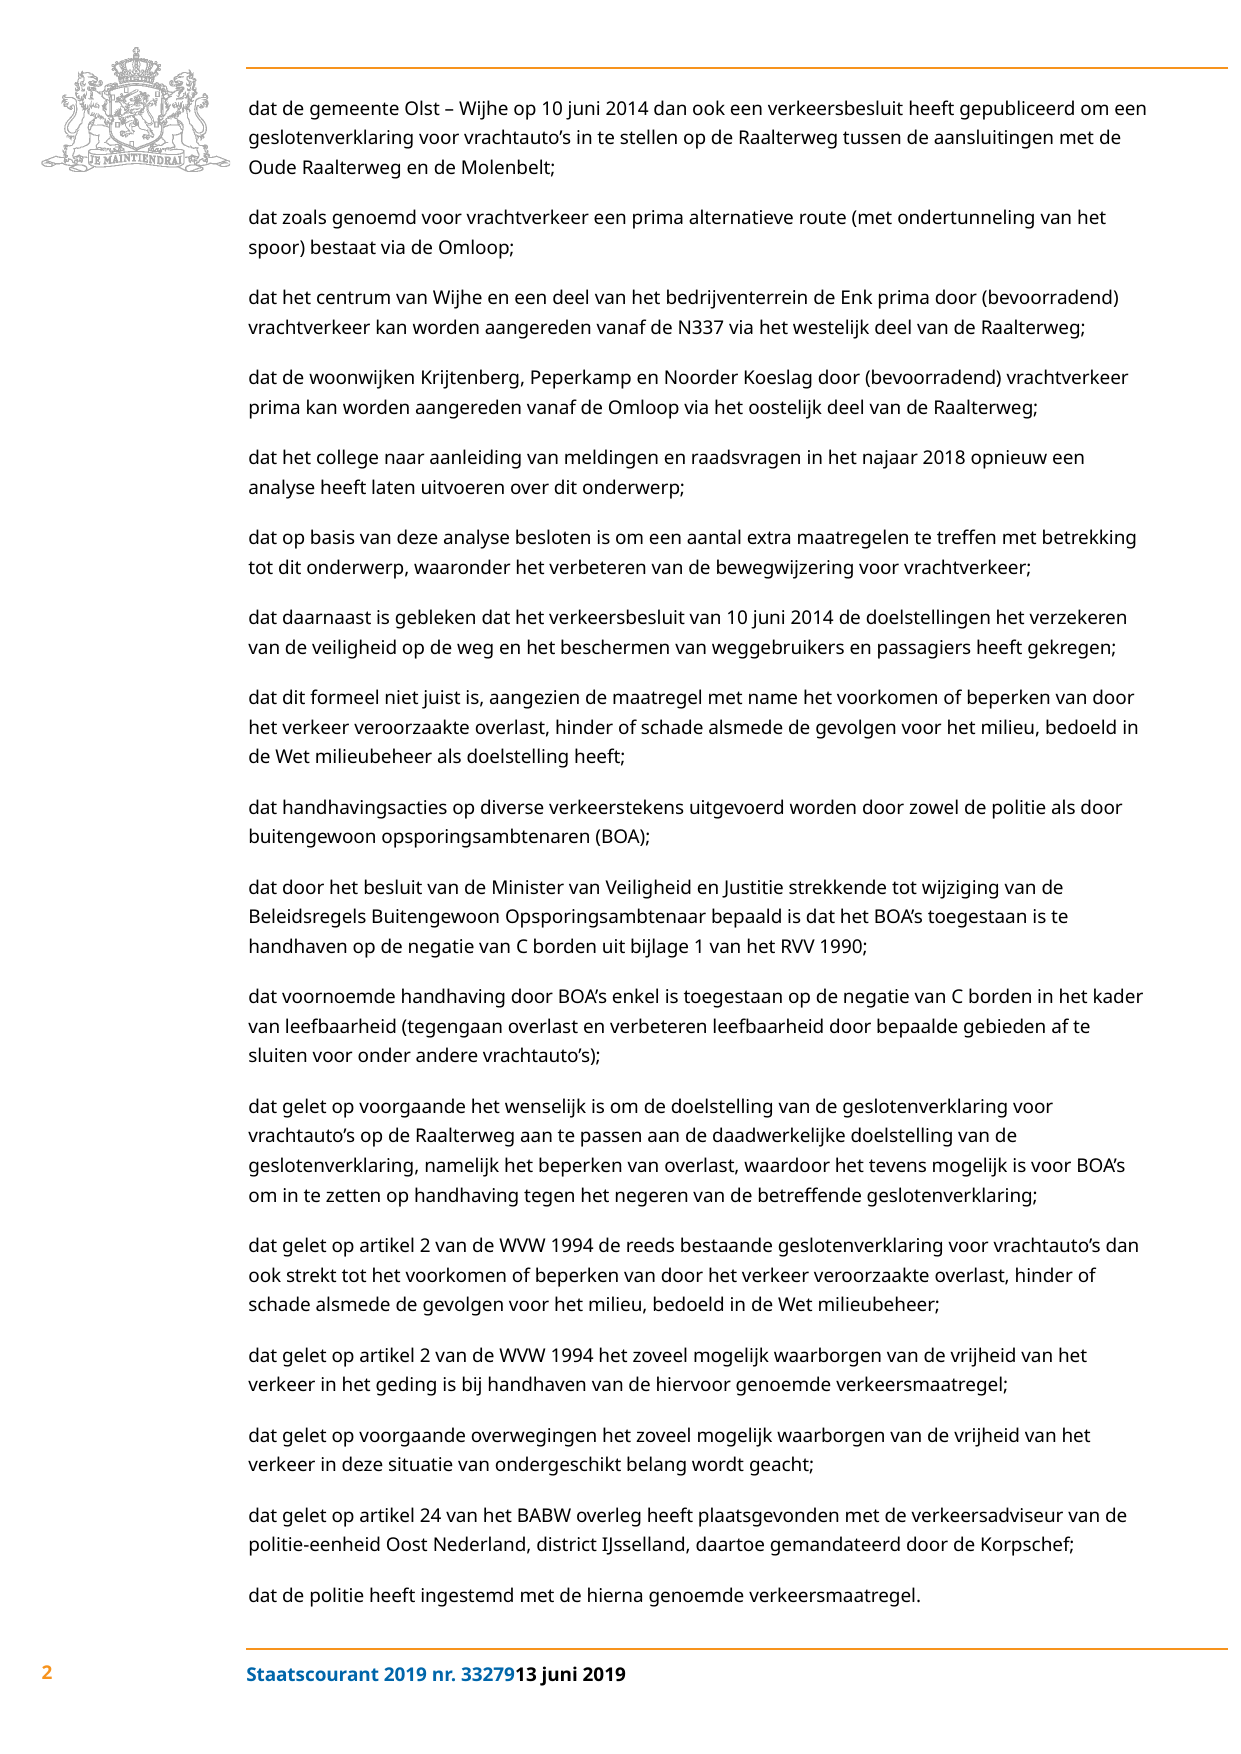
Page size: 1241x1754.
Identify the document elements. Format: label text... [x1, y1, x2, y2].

text dat gelet op artikel 2 van de WVW 1994 de reeds bestaande geslotenverklaring voor vrachtauto’s dan ook strekt tot het voorkomen of beperken van door het verkeer veroorzaakte overlast, hinder of schade alsmede de gevolgen voor het milieu, bedoeld in de Wet milieubeheer; [248, 1232, 1152, 1317]
text dat daarnaast is gebleken dat het verkeersbesluit van 10 juni 2014 de doelstellingen het verzekeren van de veiligheid op de weg en het beschermen van weggebruikers en passagiers heeft gekregen; [248, 604, 1152, 660]
text dat de politie heeft ingestemd met de hierna genoemde verkeersmaatregel. [248, 1582, 1152, 1608]
text dat de gemeente Olst – Wijhe op 10 juni 2014 dan ook een verkeersbesluit heeft gepubliceerd om een geslotenverklaring voor vrachtauto’s in te stellen op de Raalterweg tussen de aansluitingen met de Oude Raalterweg en de Molenbelt; [248, 95, 1152, 180]
text dat dit formeel niet juist is, aangezien de maatregel met name het voorkomen of beperken van door het verkeer veroorzaakte overlast, hinder of schade alsmede de gevolgen voor het milieu, bedoeld in de Wet milieubeheer als doelstelling heeft; [248, 684, 1152, 769]
text dat handhavingsacties op diverse verkeerstekens uitgevoerd worden door zowel de politie als door buitengewoon opsporingsambtenaren (BOA); [248, 794, 1152, 849]
text dat de woonwijken Krijtenberg, Peperkamp en Noorder Koeslag door (bevoorradend) vrachtverkeer prima kan worden aangereden vanaf de Omloop via het oostelijk deel van de Raalterweg; [248, 364, 1152, 420]
text dat gelet op voorgaande overwegingen het zoveel mogelijk waarborgen van de vrijheid van het verkeer in deze situatie van ondergeschikt belang wordt geacht; [248, 1422, 1152, 1477]
text dat voornoemde handhaving door BOA’s enkel is toegestaan op de negatie van C borden in het kader van leefbaarheid (tegengaan overlast en verbeteren leefbaarheid door bepaalde gebieden af te sluiten voor onder andere vrachtauto’s); [248, 983, 1152, 1068]
text dat gelet op artikel 24 van het BABW overleg heeft plaatsgevonden met de verkeersadviseur van de politie-eenheid Oost Nederland, district IJsselland, daartoe gemandateerd door de Korpschef; [248, 1502, 1152, 1557]
text dat gelet op artikel 2 van de WVW 1994 het zoveel mogelijk waarborgen van de vrijheid van het verkeer in het geding is bij handhaven van de hiervoor genoemde verkeersmaatregel; [248, 1342, 1152, 1397]
text dat het centrum van Wijhe en een deel van het bedrijventerrein de Enk prima door (bevoorradend) vrachtverkeer kan worden aangereden vanaf de N337 via het westelijk deel van de Raalterweg; [248, 284, 1152, 340]
text dat zoals genoemd voor vrachtverkeer een prima alternatieve route (met ondertunneling van het spoor) bestaat via de Omloop; [248, 204, 1152, 260]
picture [41, 47, 231, 172]
text dat op basis van deze analyse besloten is om een aantal extra maatregelen te treffen met betrekking tot dit onderwerp, waaronder het verbeteren van de bewegwijzering voor vrachtverkeer; [248, 524, 1152, 580]
text dat gelet op voorgaande het wenselijk is om de doelstelling van de geslotenverklaring voor vrachtauto’s op de Raalterweg aan te passen aan de daadwerkelijke doelstelling van de geslotenverklaring, namelijk het beperken van overlast, waardoor het tevens mogelijk is voor BOA’s om in te zetten op handhaving tegen het negeren van de betreffende geslotenverklaring; [248, 1093, 1152, 1208]
text dat het college naar aanleiding van meldingen en raadsvragen in het najaar 2018 opnieuw een analyse heeft laten uitvoeren over dit onderwerp; [248, 444, 1152, 500]
text dat door het besluit van de Minister van Veiligheid en Justitie strekkende tot wijziging van de Beleidsregels Buitengewoon Opsporingsambtenaar bepaald is dat het BOA’s toegestaan is te handhaven op de negatie van C borden uit bijlage 1 van het RVV 1990; [248, 874, 1152, 959]
